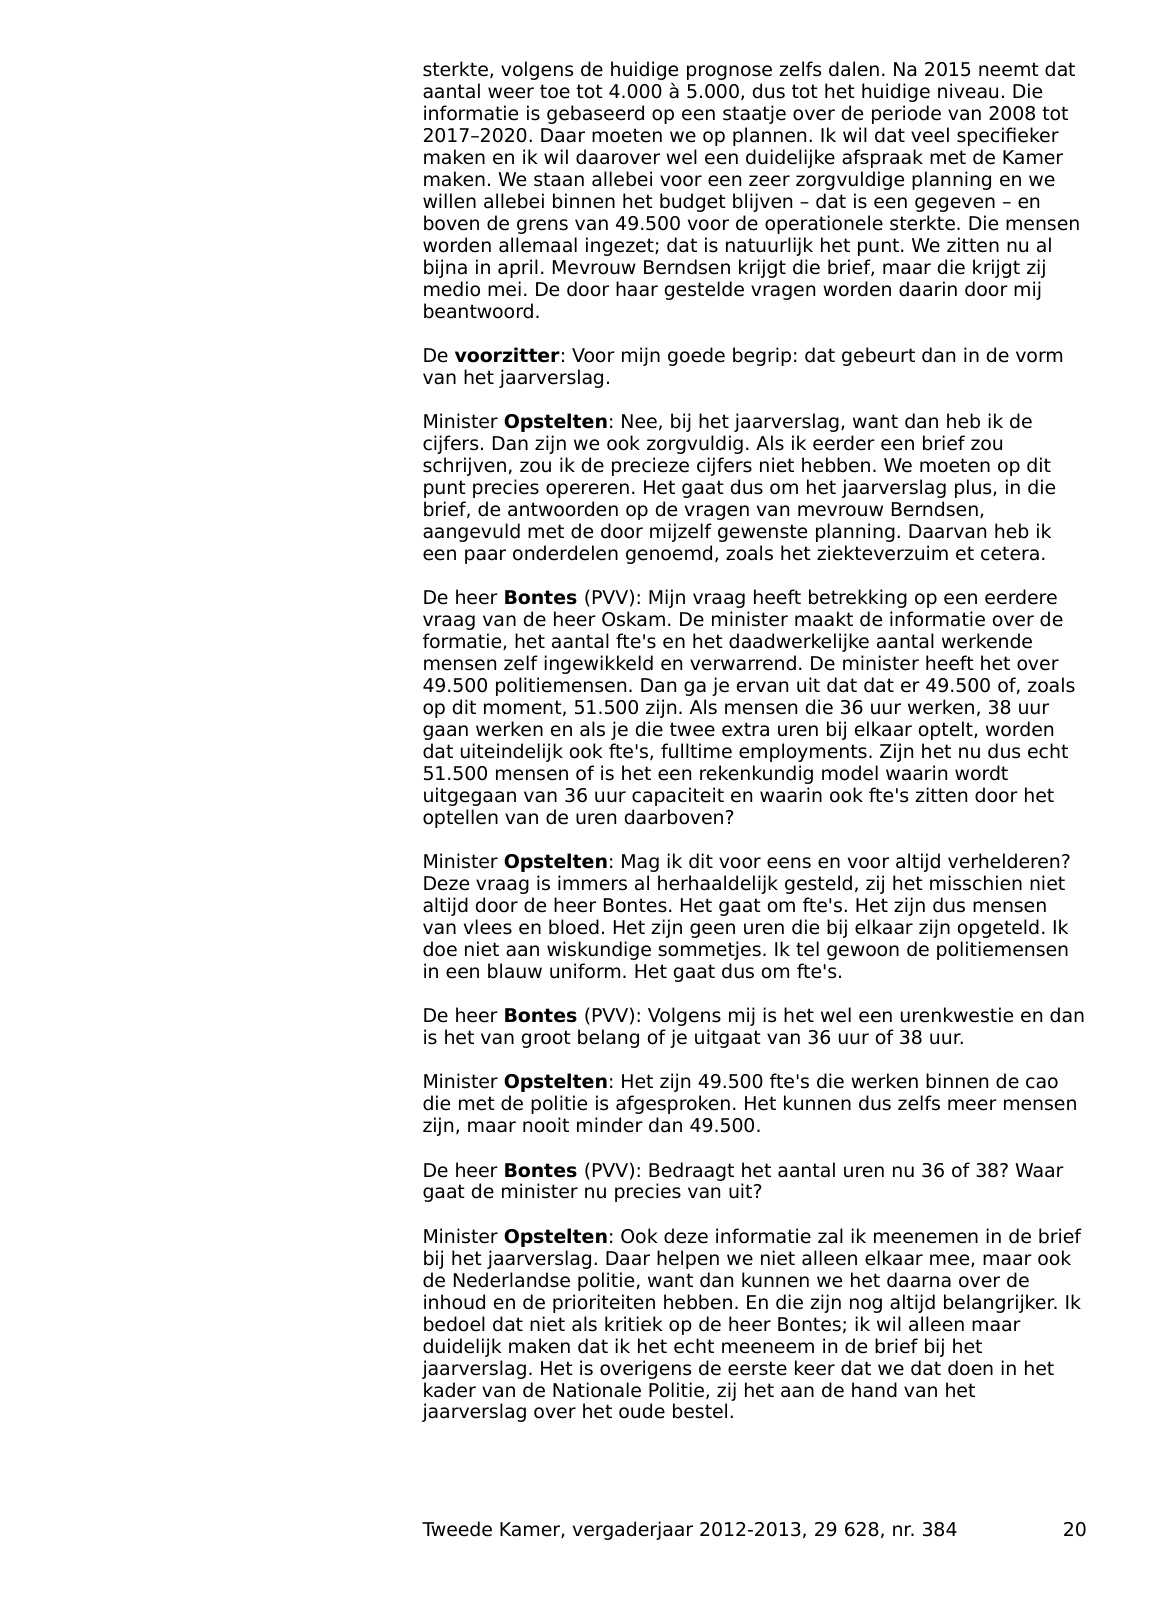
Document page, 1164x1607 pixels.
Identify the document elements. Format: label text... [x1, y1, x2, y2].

text Minister Opstelten: Ook deze informatie zal ik meenemen in de brief bij het jaarverslag. Daar helpen we niet alleen elkaar mee, maar ook de Nederlandse politie, want dan kunnen we het daarna over de inhoud en de prioriteiten hebben. En die zijn nog altijd belangrijker. Ik bedoel dat niet als kritiek op de heer Bontes; ik wil alleen maar duidelijk maken dat ik het echt meeneem in de brief bij het jaarverslag. Het is overigens de eerste keer dat we dat doen in het kader van de Nationale Politie, zij het aan de hand van het jaarverslag over het oude bestel. [422, 1226, 1087, 1423]
text De voorzitter: Voor mijn goede begrip: dat gebeurt dan in de vorm van het jaarverslag. [422, 345, 1087, 389]
text De heer Bontes (PVV): Volgens mij is het wel een urenkwestie en dan is het van groot belang of je uitgaat van 36 uur of 38 uur. [422, 1005, 1087, 1049]
text Minister Opstelten: Het zijn 49.500 fte's die werken binnen de cao die met de politie is afgesproken. Het kunnen dus zelfs meer mensen zijn, maar nooit minder dan 49.500. [422, 1071, 1087, 1137]
text sterkte, volgens de huidige prognose zelfs dalen. Na 2015 neemt dat aantal weer toe tot 4.000 à 5.000, dus tot het huidige niveau. Die informatie is gebaseerd op een staatje over de periode van 2008 tot 2017–2020. Daar moeten we op plannen. Ik wil dat veel specifieker maken en ik wil daarover wel een duidelijke afspraak met de Kamer maken. We staan allebei voor een zeer zorgvuldige planning en we willen allebei binnen het budget blijven – dat is een gegeven – en boven de grens van 49.500 voor de operationele sterkte. Die mensen worden allemaal ingezet; dat is natuurlijk het punt. We zitten nu al bijna in april. Mevrouw Berndsen krijgt die brief, maar die krijgt zij medio mei. De door haar gestelde vragen worden daarin door mij beantwoord. [422, 59, 1087, 323]
text De heer Bontes (PVV): Mijn vraag heeft betrekking op een eerdere vraag van de heer Oskam. De minister maakt de informatie over de formatie, het aantal fte's en het daadwerkelijke aantal werkende mensen zelf ingewikkeld en verwarrend. De minister heeft het over 49.500 politiemensen. Dan ga je ervan uit dat dat er 49.500 of, zoals op dit moment, 51.500 zijn. Als mensen die 36 uur werken, 38 uur gaan werken en als je die twee extra uren bij elkaar optelt, worden dat uiteindelijk ook fte's, fulltime employments. Zijn het nu dus echt 51.500 mensen of is het een rekenkundig model waarin wordt uitgegaan van 36 uur capaciteit en waarin ook fte's zitten door het optellen van de uren daarboven? [422, 587, 1087, 829]
text Minister Opstelten: Mag ik dit voor eens en voor altijd verhelderen? Deze vraag is immers al herhaaldelijk gesteld, zij het misschien niet altijd door de heer Bontes. Het gaat om fte's. Het zijn dus mensen van vlees en bloed. Het zijn geen uren die bij elkaar zijn opgeteld. Ik doe niet aan wiskundige sommetjes. Ik tel gewoon de politiemensen in een blauw uniform. Het gaat dus om fte's. [422, 851, 1087, 983]
text De heer Bontes (PVV): Bedraagt het aantal uren nu 36 of 38? Waar gaat de minister nu precies van uit? [422, 1159, 1087, 1203]
text Minister Opstelten: Nee, bij het jaarverslag, want dan heb ik de cijfers. Dan zijn we ook zorgvuldig. Als ik eerder een brief zou schrijven, zou ik de precieze cijfers niet hebben. We moeten op dit punt precies opereren. Het gaat dus om het jaarverslag plus, in die brief, de antwoorden op de vragen van mevrouw Berndsen, aangevuld met de door mijzelf gewenste planning. Daarvan heb ik een paar onderdelen genoemd, zoals het ziekteverzuim et cetera. [422, 411, 1087, 565]
